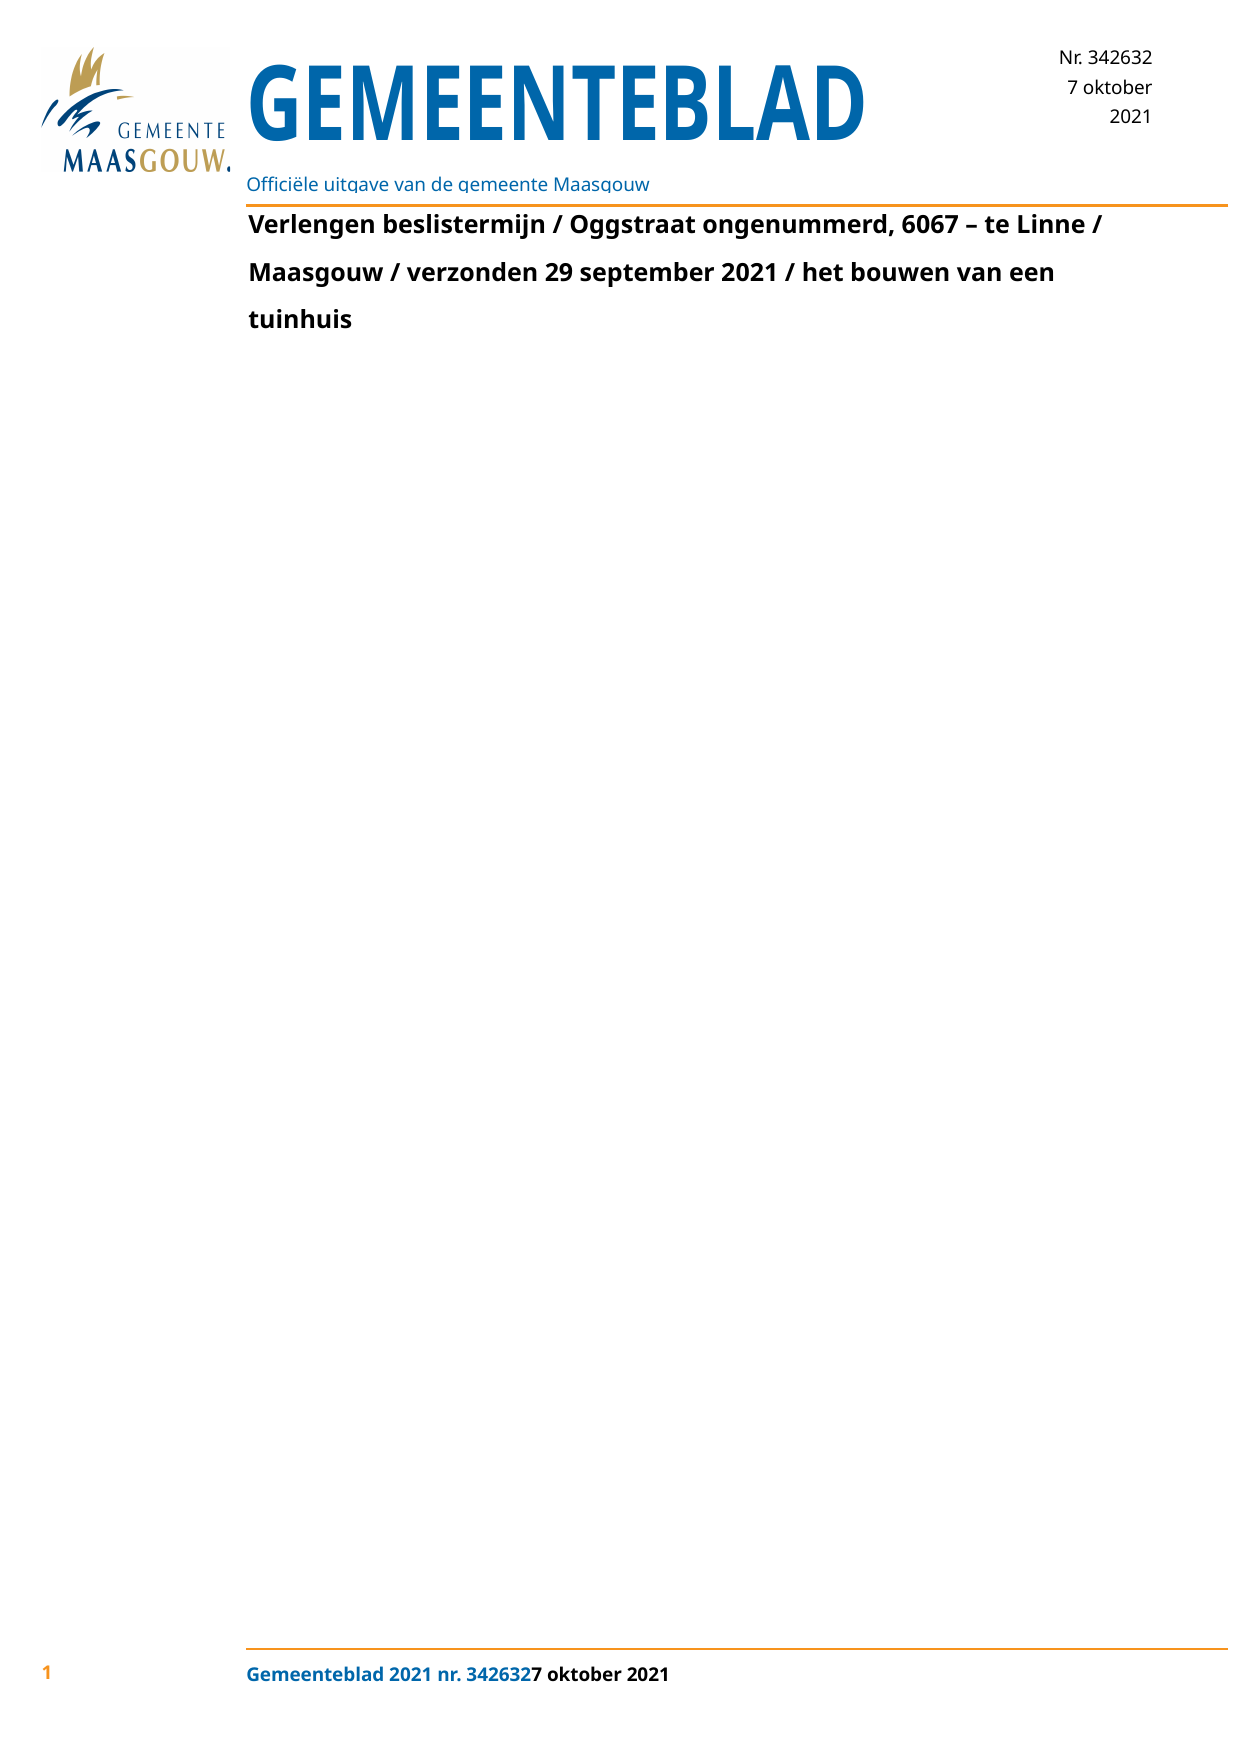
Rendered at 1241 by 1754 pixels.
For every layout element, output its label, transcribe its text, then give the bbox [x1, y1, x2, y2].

text Verlengen beslistermijn / Oggstraat ongenummerd, 6067 – te Linne / Maasgouw / verzonden 29 september 2021 / het bouwen van een tuinhuis [248, 207, 1152, 336]
picture [41, 47, 231, 172]
